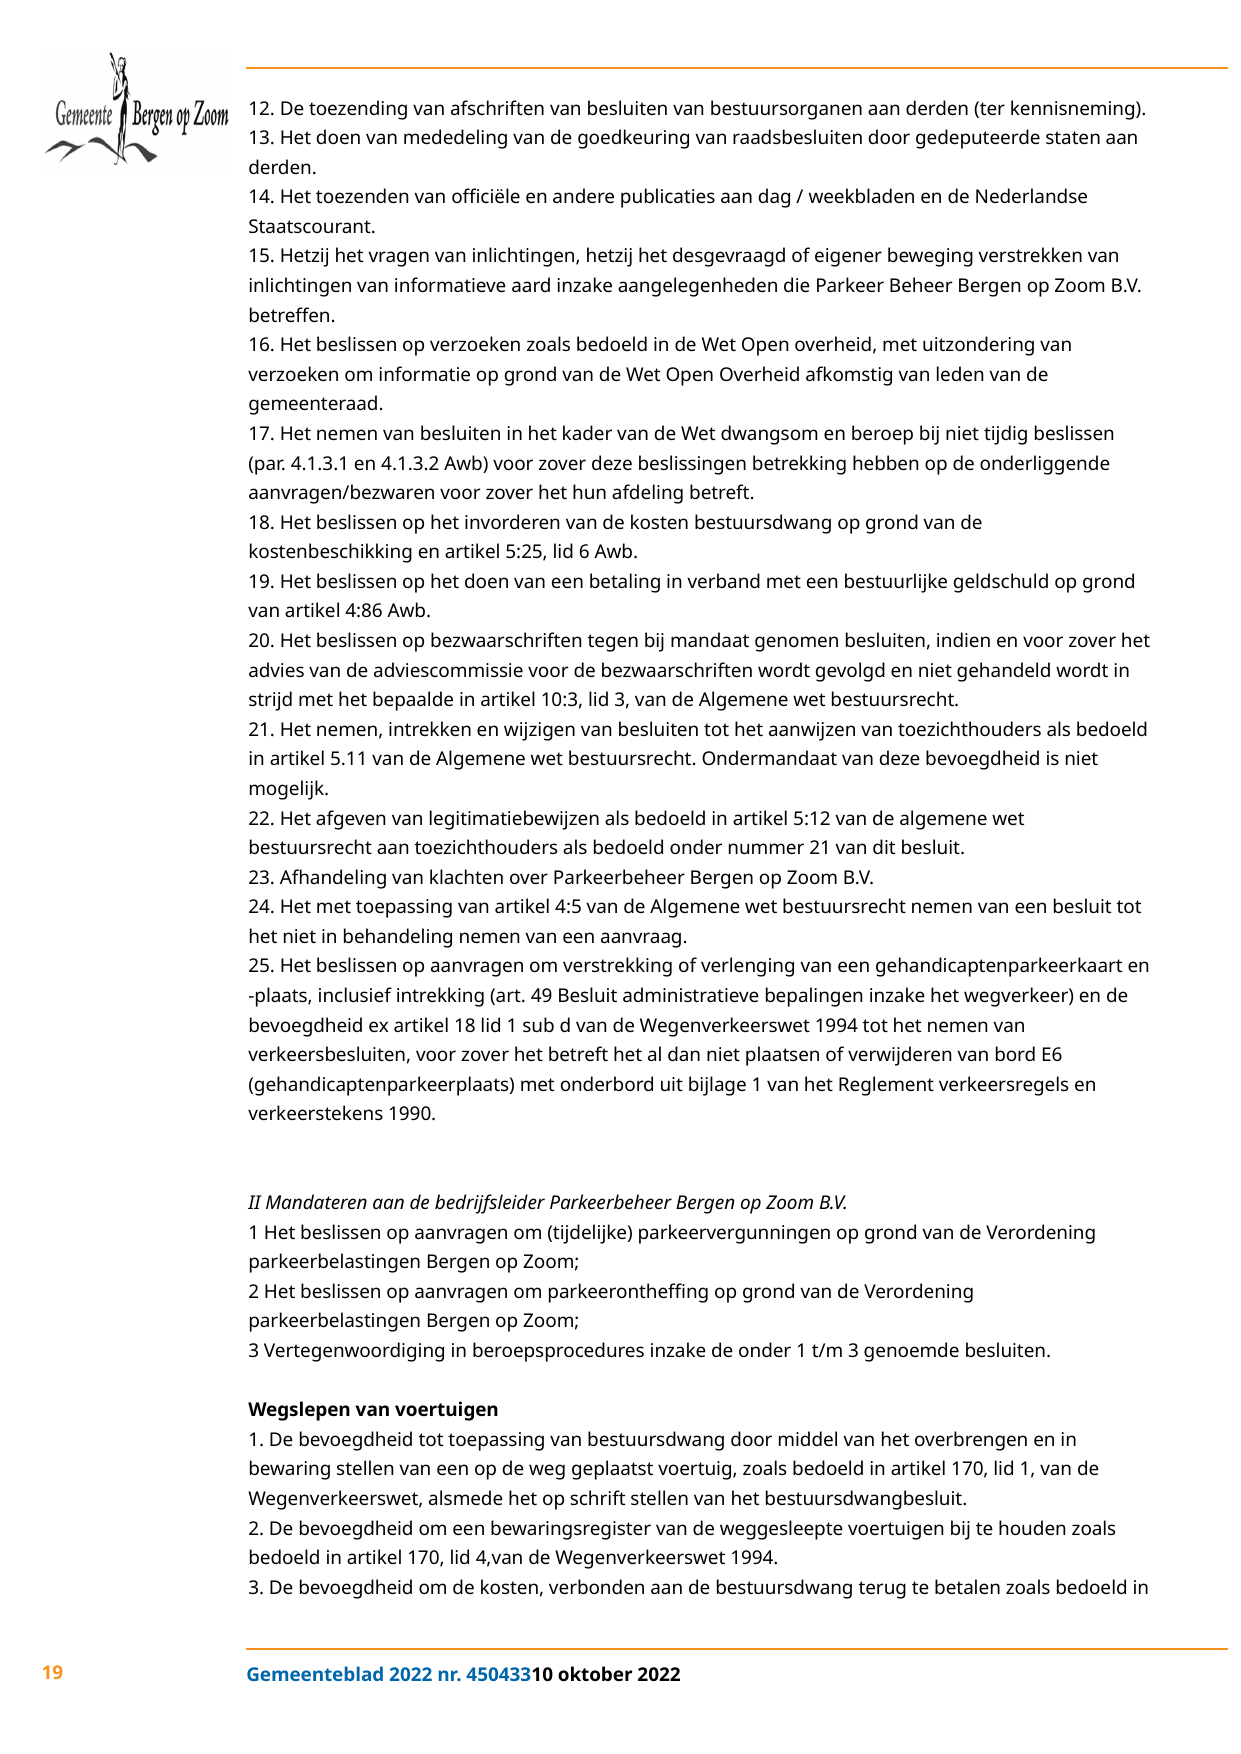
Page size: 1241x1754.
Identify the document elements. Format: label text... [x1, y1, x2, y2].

text 16. Het beslissen op verzoeken zoals bedoeld in de Wet Open overheid, met uitzondering van verzoeken om informatie op grond van de Wet Open Overheid afkomstig van leden van de gemeenteraad. [248, 331, 1152, 416]
text 19. Het beslissen op het doen van een betaling in verband met een bestuurlijke geldschuld op grond van artikel 4:86 Awb. [248, 568, 1152, 623]
text 20. Het beslissen op bezwaarschriften tegen bij mandaat genomen besluiten, indien en voor zover het advies van de adviescommissie voor de bezwaarschriften wordt gevolgd en niet gehandeld wordt in strijd met het bepaalde in artikel 10:3, lid 3, van de Algemene wet bestuursrecht. [248, 627, 1152, 712]
text 23. Afhandeling van klachten over Parkeerbeheer Bergen op Zoom B.V. [248, 864, 1152, 890]
text 12. De toezending van afschriften van besluiten van bestuursorganen aan derden (ter kennisneming). [248, 95, 1152, 121]
text 1. De bevoegdheid tot toepassing van bestuursdwang door middel van het overbrengen en in bewaring stellen van een op de weg geplaatst voertuig, zoals bedoeld in artikel 170, lid 1, van de Wegenverkeerswet, alsmede het op schrift stellen van het bestuursdwangbesluit. [248, 1426, 1152, 1511]
text 3. De bevoegdheid om de kosten, verbonden aan de bestuursdwang terug te betalen zoals bedoeld in [248, 1574, 1152, 1600]
text 15. Hetzij het vragen van inlichtingen, hetzij het desgevraagd of eigener beweging verstrekken van inlichtingen van informatieve aard inzake aangelegenheden die Parkeer Beheer Bergen op Zoom B.V. betreffen. [248, 243, 1152, 328]
text 25. Het beslissen op aanvragen om verstrekking of verlenging van een gehandicaptenparkeerkaart en -plaats, inclusief intrekking (art. 49 Besluit administratieve bepalingen inzake het wegverkeer) en de bevoegdheid ex artikel 18 lid 1 sub d van de Wegenverkeerswet 1994 tot het nemen van verkeersbesluiten, voor zover het betreft het al dan niet plaatsen of verwijderen van bord E6 (gehandicaptenparkeerplaats) met onderbord uit bijlage 1 van het Reglement verkeersregels en verkeerstekens 1990. [248, 953, 1152, 1126]
text 18. Het beslissen op het invorderen van de kosten bestuursdwang op grond van de kostenbeschikking en artikel 5:25, lid 6 Awb. [248, 509, 1152, 564]
text 14. Het toezenden van officiële en andere publicaties aan dag / weekbladen en de Nederlandse Staatscourant. [248, 183, 1152, 239]
text 2 Het beslissen op aanvragen om parkeerontheffing op grond van de Verordening parkeerbelastingen Bergen op Zoom; [248, 1278, 1152, 1333]
text 3 Vertegenwoordiging in beroepsprocedures inzake de onder 1 t/m 3 genoemde besluiten. [248, 1337, 1152, 1363]
text 2. De bevoegdheid om een bewaringsregister van de weggesleepte voertuigen bij te houden zoals bedoeld in artikel 170, lid 4,van de Wegenverkeerswet 1994. [248, 1515, 1152, 1570]
picture [41, 47, 231, 172]
text Wegslepen van voertuigen [248, 1396, 1152, 1422]
text 21. Het nemen, intrekken en wijzigen van besluiten tot het aanwijzen van toezichthouders als bedoeld in artikel 5.11 van de Algemene wet bestuursrecht. Ondermandaat van deze bevoegdheid is niet mogelijk. [248, 716, 1152, 801]
text 13. Het doen van mededeling van de goedkeuring van raadsbesluiten door gedeputeerde staten aan derden. [248, 124, 1152, 180]
text 1 Het beslissen op aanvragen om (tijdelijke) parkeervergunningen op grond van de Verordening parkeerbelastingen Bergen op Zoom; [248, 1219, 1152, 1274]
text 22. Het afgeven van legitimatiebewijzen als bedoeld in artikel 5:12 van de algemene wet bestuursrecht aan toezichthouders als bedoeld onder nummer 21 van dit besluit. [248, 805, 1152, 860]
text II Mandateren aan de bedrijfsleider Parkeerbeheer Bergen op Zoom B.V. [248, 1189, 1152, 1215]
text 24. Het met toepassing van artikel 4:5 van de Algemene wet bestuursrecht nemen van een besluit tot het niet in behandeling nemen van een aanvraag. [248, 893, 1152, 949]
text 17. Het nemen van besluiten in het kader van de Wet dwangsom en beroep bij niet tijdig beslissen (par. 4.1.3.1 en 4.1.3.2 Awb) voor zover deze beslissingen betrekking hebben op de onderliggende aanvragen/bezwaren voor zover het hun afdeling betreft. [248, 420, 1152, 505]
